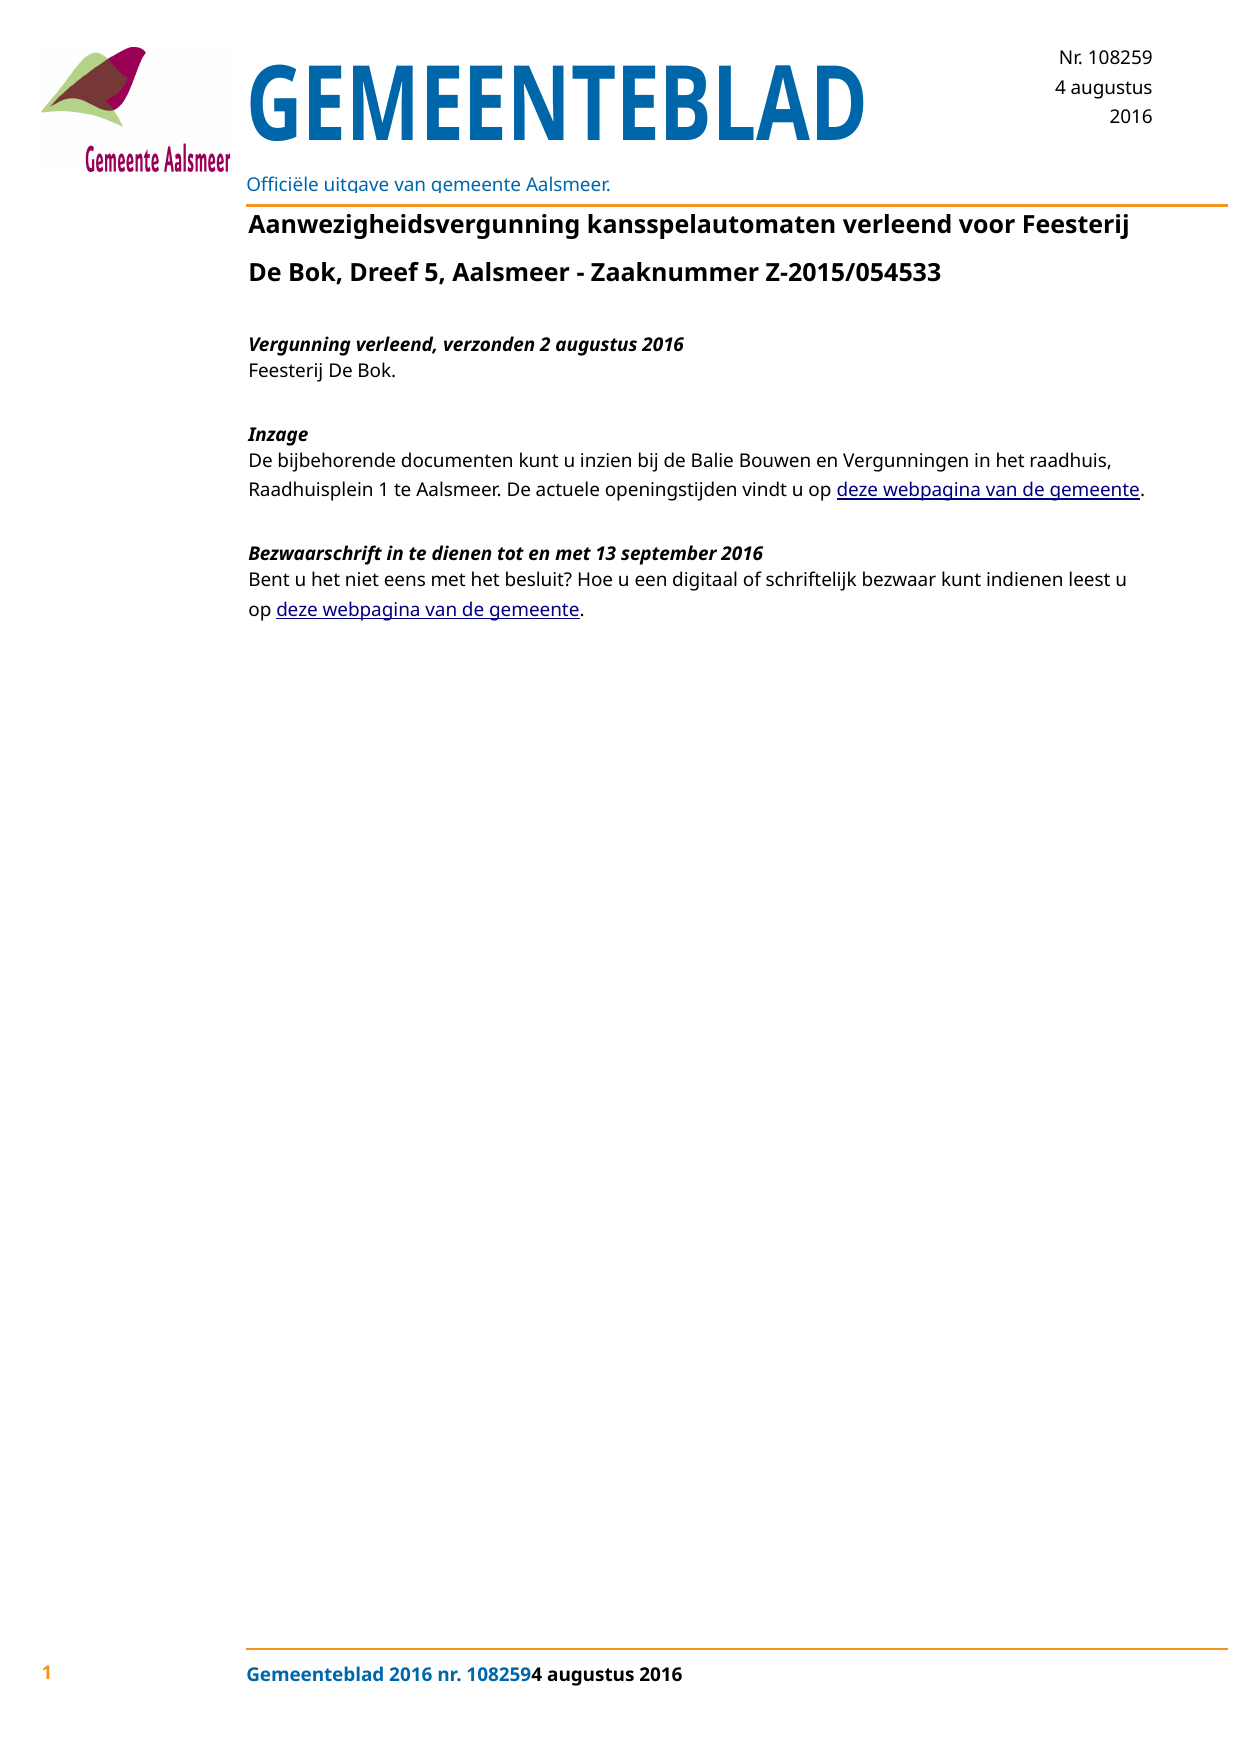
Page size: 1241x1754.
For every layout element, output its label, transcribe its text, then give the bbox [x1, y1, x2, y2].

picture [41, 47, 231, 172]
text Feesterij De Bok. [248, 357, 1152, 383]
text Bent u het niet eens met het besluit? Hoe u een digitaal of schriftelijk bezwaar kunt indienen leest u op deze webpagina van de gemeente. [248, 566, 1152, 621]
text Inzage [248, 421, 1152, 447]
text Vergunning verleend, verzonden 2 augustus 2016 [248, 331, 1152, 357]
text De bijbehorende documenten kunt u inzien bij de Balie Bouwen en Vergunningen in het raadhuis, Raadhuisplein 1 te Aalsmeer. De actuele openingstijden vindt u op deze webpagina van de gemeente. [248, 447, 1152, 502]
text Bezwaarschrift in te dienen tot en met 13 september 2016 [248, 540, 1152, 566]
text Aanwezigheidsvergunning kansspelautomaten verleend voor Feesterij De Bok, Dreef 5, Aalsmeer - Zaaknummer Z-2015/054533 [248, 207, 1152, 288]
